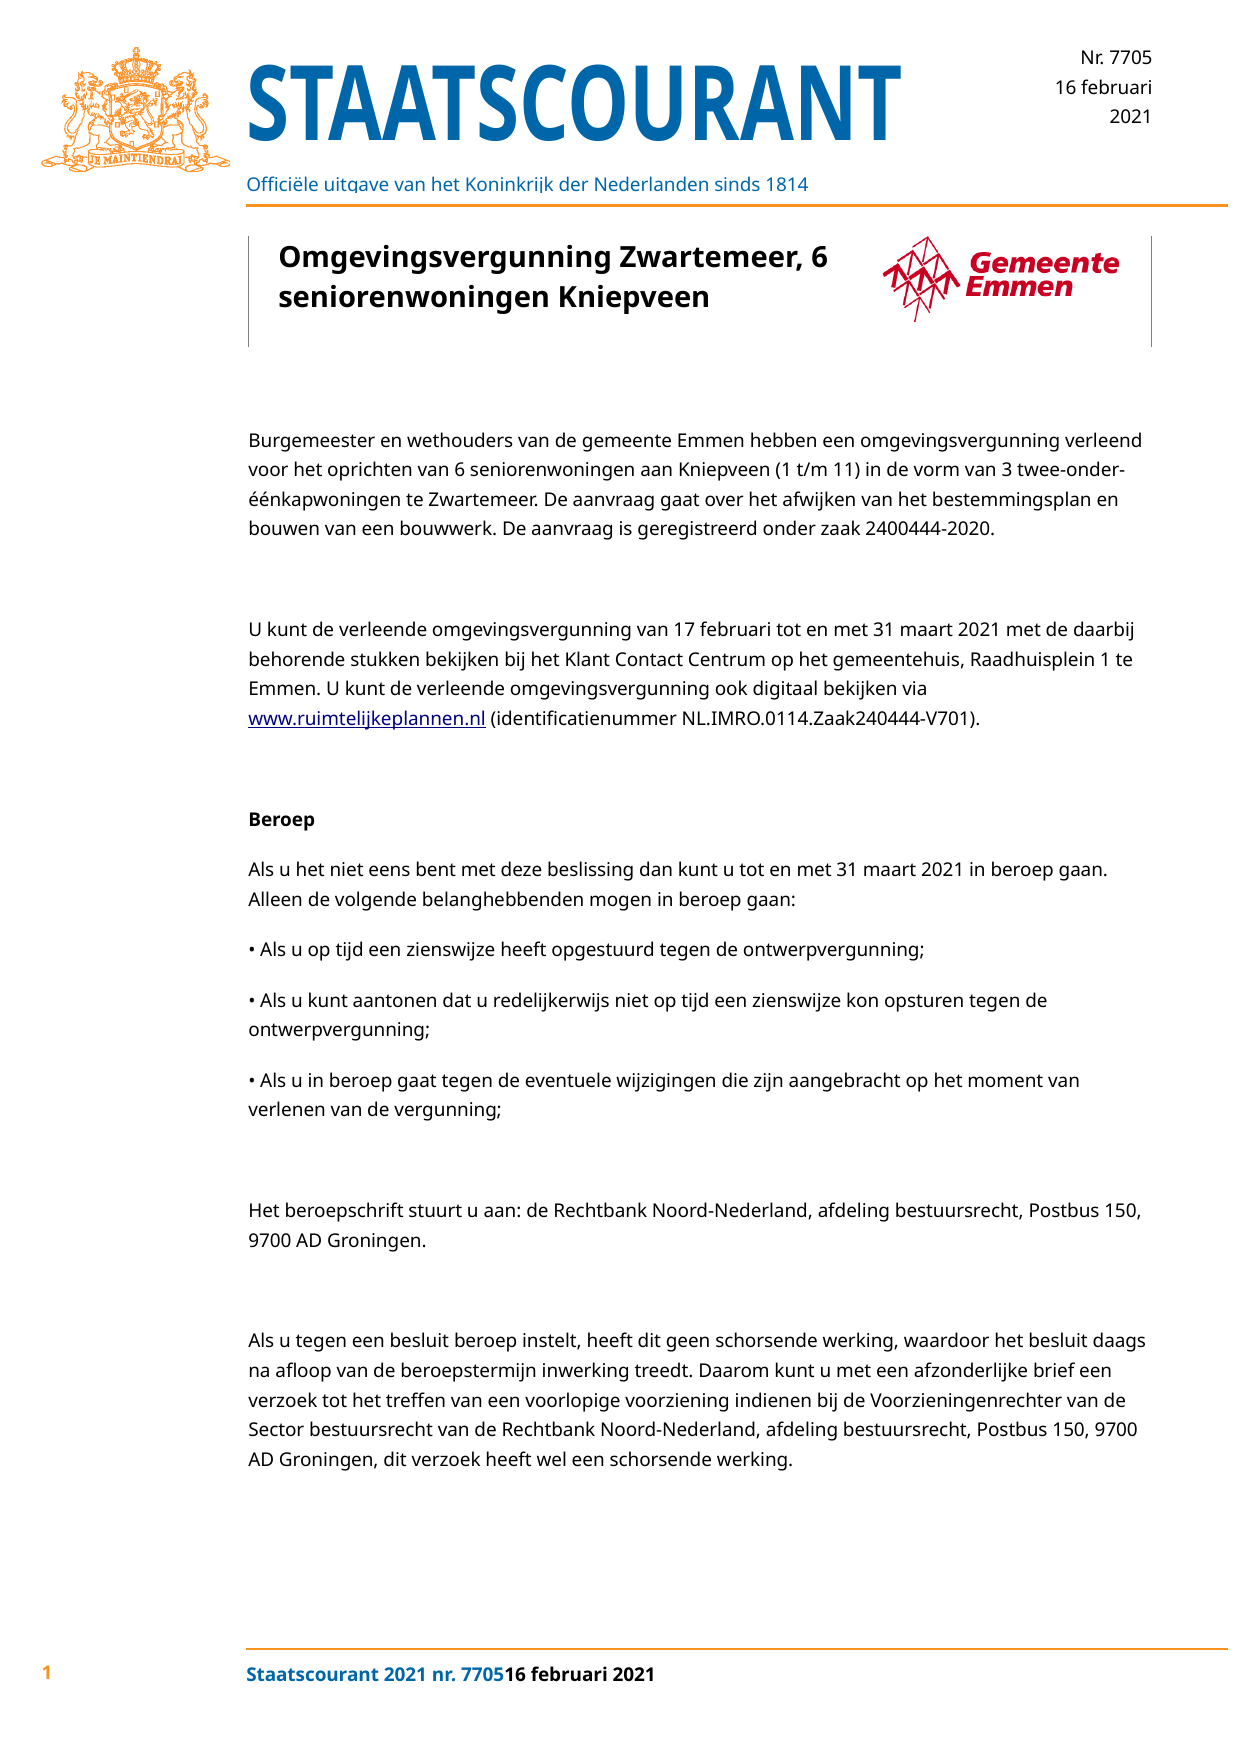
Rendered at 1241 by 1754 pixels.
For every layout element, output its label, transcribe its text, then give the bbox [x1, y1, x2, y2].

table_header [850, 236, 1151, 347]
text Burgemeester en wethouders van de gemeente Emmen hebben een omgevingsvergunning verleend voor het oprichten van 6 seniorenwoningen aan Kniepveen (1 t/m 11) in de vorm van 3 twee-onder-éénkapwoningen te Zwartemeer. De aanvraag gaat over het afwijken van het bestemmingsplan en bouwen van een bouwwerk. De aanvraag is geregistreerd onder zaak 2400444-2020. [248, 427, 1152, 541]
picture [882, 236, 1119, 322]
text Als u het niet eens bent met deze beslissing dan kunt u tot en met 31 maart 2021 in beroep gaan. Alleen de volgende belanghebbenden mogen in beroep gaan: [248, 856, 1152, 912]
text Het beroepschrift stuurt u aan: de Rechtbank Noord-Nederland, afdeling bestuursrecht, Postbus 150, 9700 AD Groningen. [248, 1197, 1152, 1253]
text • Als u op tijd een zienswijze heeft opgestuurd tegen de ontwerpvergunning; [248, 936, 1152, 962]
text Beroep [248, 806, 1152, 832]
table_header Omgevingsvergunning Zwartemeer, 6 seniorenwoningen Kniepveen [249, 236, 850, 347]
text Als u tegen een besluit beroep instelt, heeft dit geen schorsende werking, waardoor het besluit daags na afloop van de beroepstermijn inwerking treedt. Daarom kunt u met een afzonderlijke brief een verzoek tot het treffen van een voorlopige voorziening indienen bij de Voorzieningenrechter van de Sector bestuursrecht van de Rechtbank Noord-Nederland, afdeling bestuursrecht, Postbus 150, 9700 AD Groningen, dit verzoek heeft wel een schorsende werking. [248, 1328, 1152, 1472]
text • Als u in beroep gaat tegen de eventuele wijzigingen die zijn aangebracht op het moment van verlenen van de vergunning; [248, 1067, 1152, 1122]
text • Als u kunt aantonen dat u redelijkerwijs niet op tijd een zienswijze kon opsturen tegen de ontwerpvergunning; [248, 987, 1152, 1042]
text U kunt de verleende omgevingsvergunning van 17 februari tot en met 31 maart 2021 met de daarbij behorende stukken bekijken bij het Klant Contact Centrum op het gemeentehuis, Raadhuisplein 1 te Emmen. U kunt de verleende omgevingsvergunning ook digitaal bekijken via www.ruimtelijkeplannen.nl (identificatienummer NL.IMRO.0114.Zaak240444-V701). [248, 616, 1152, 731]
picture [41, 47, 231, 172]
